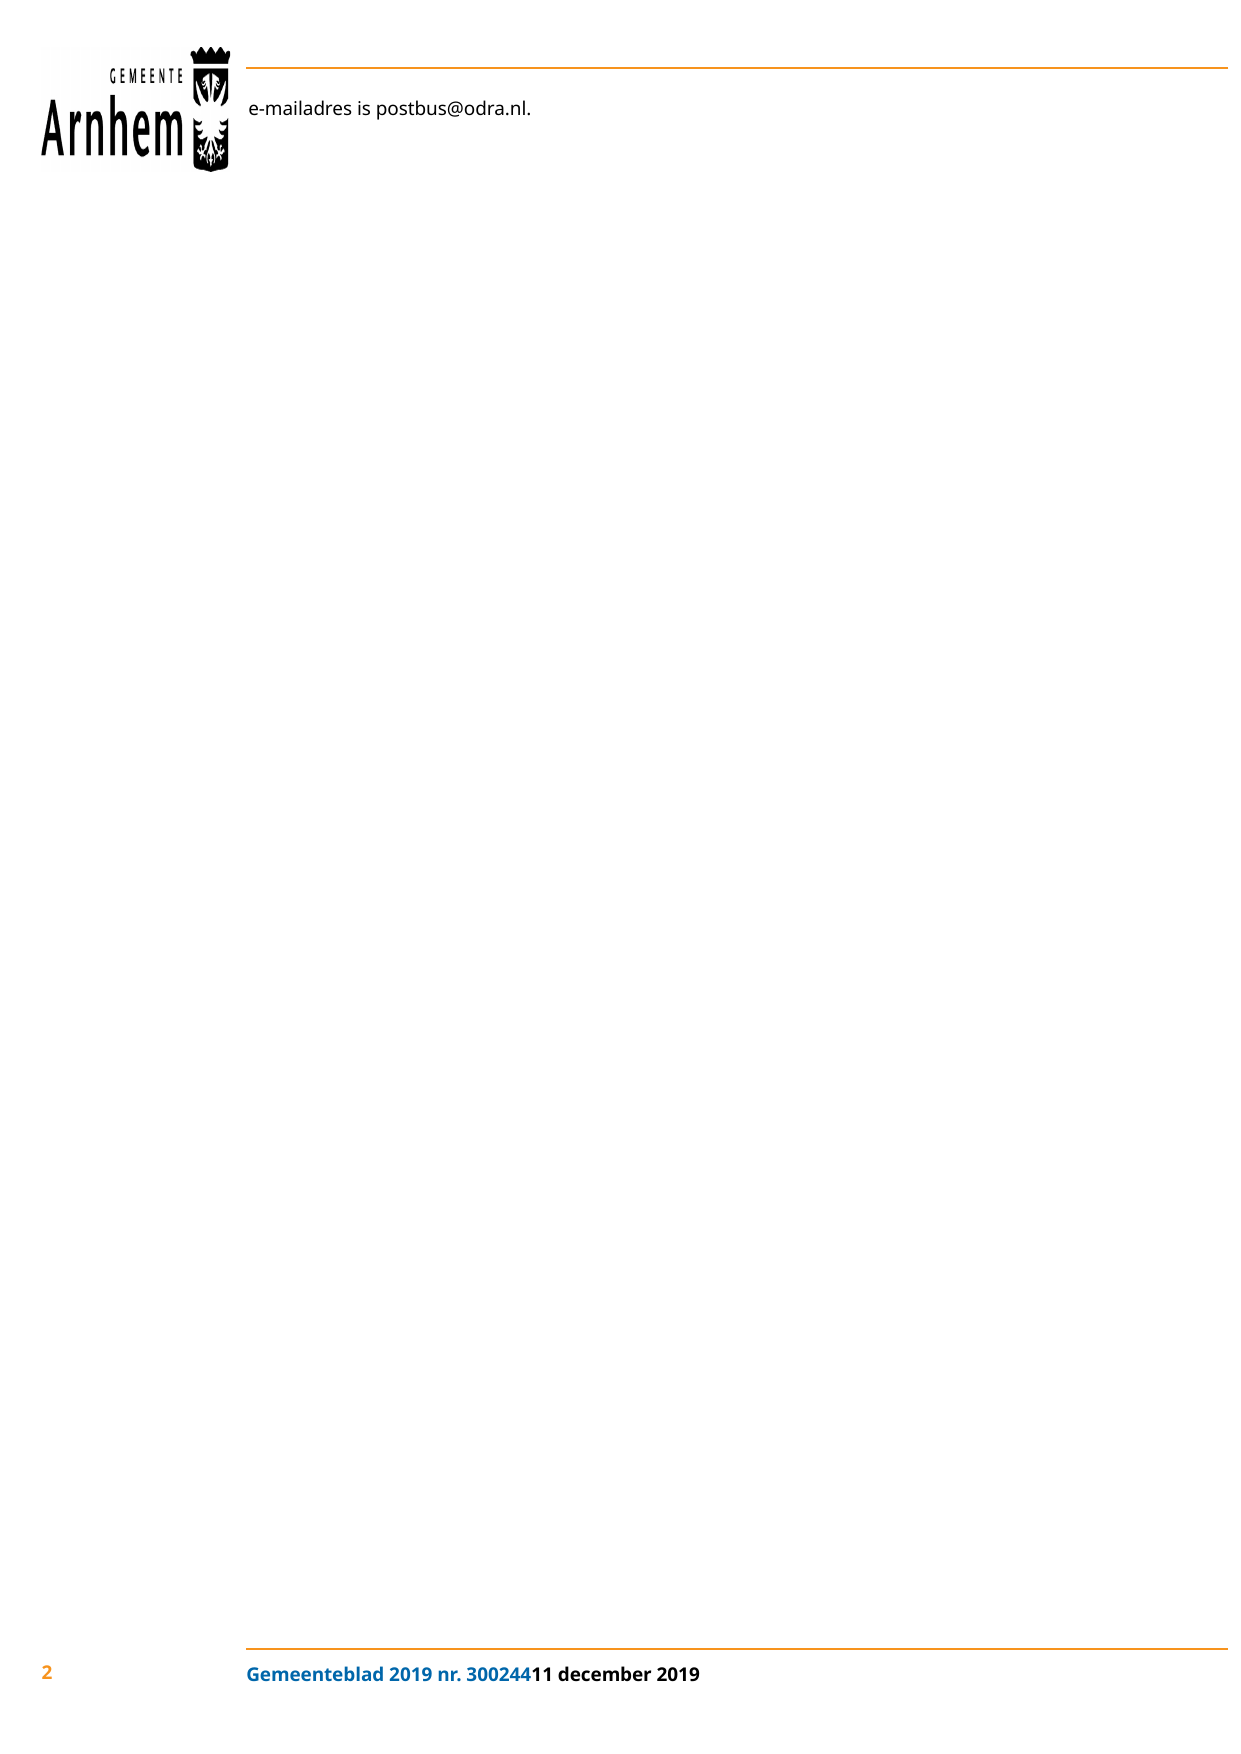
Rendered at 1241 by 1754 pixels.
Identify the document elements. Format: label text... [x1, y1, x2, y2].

picture [41, 47, 231, 172]
text e-mailadres is postbus@odra.nl. [248, 95, 1152, 121]
